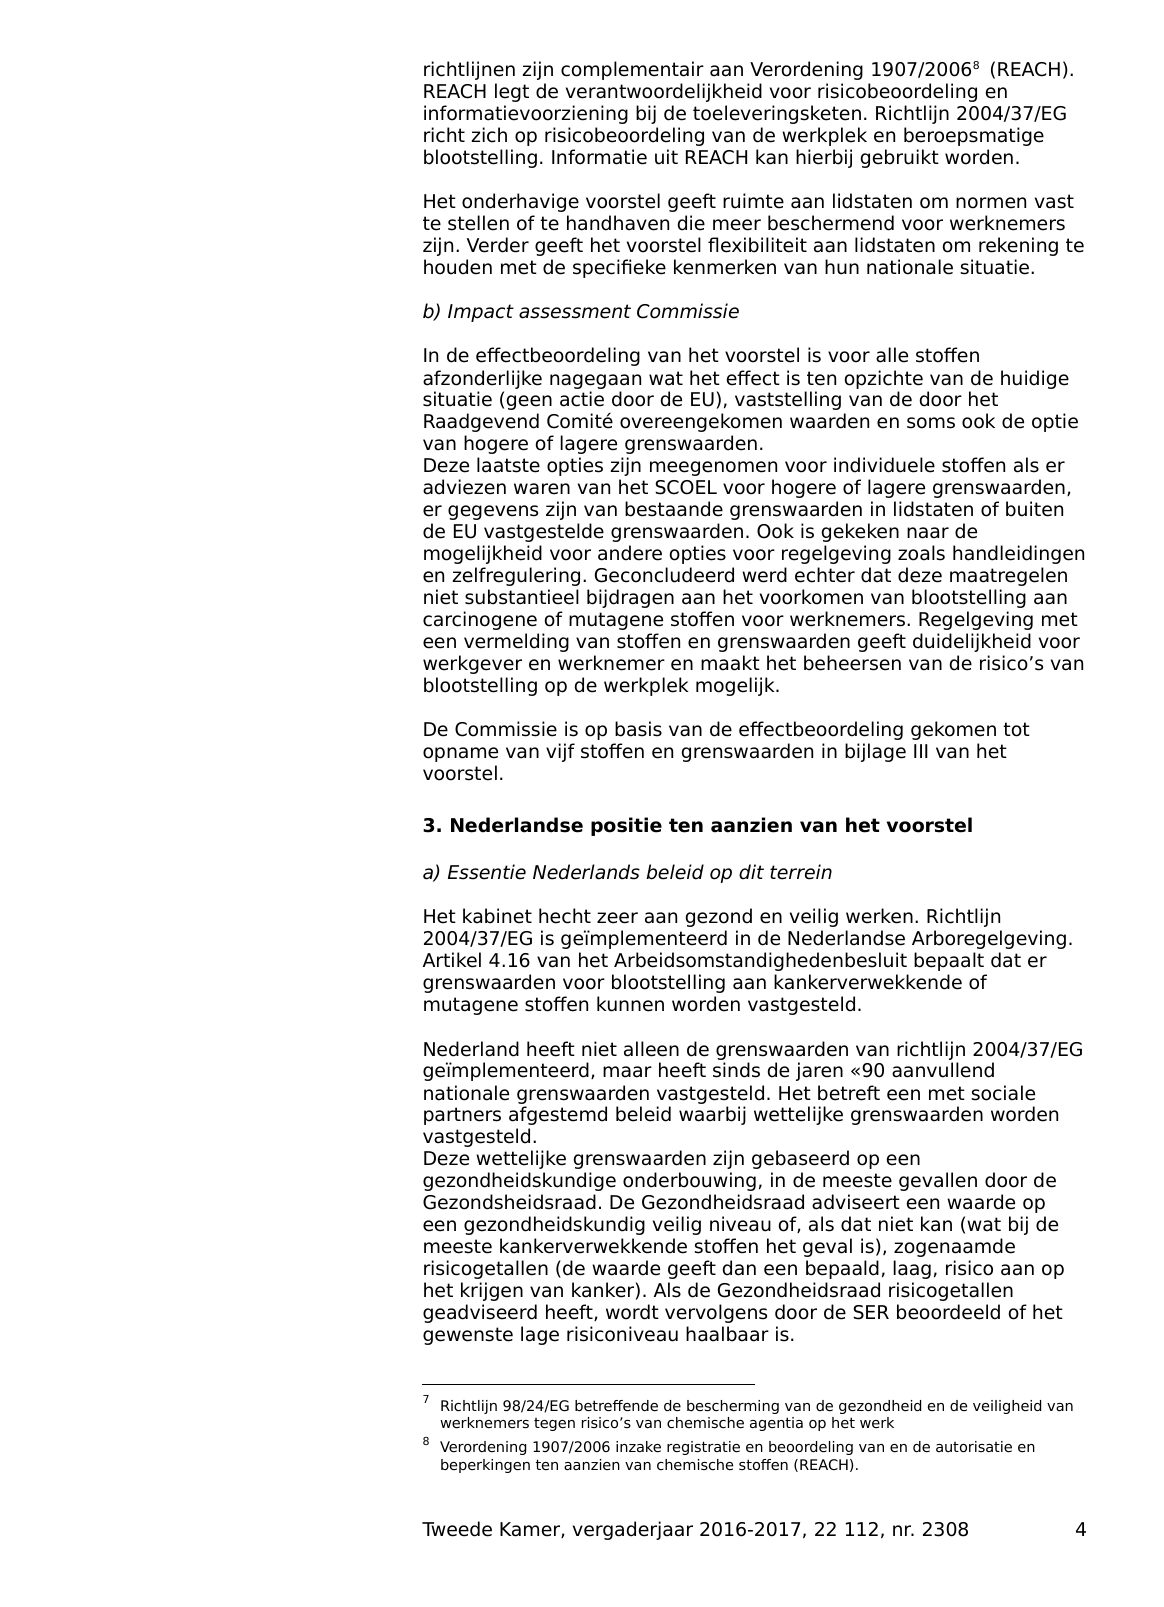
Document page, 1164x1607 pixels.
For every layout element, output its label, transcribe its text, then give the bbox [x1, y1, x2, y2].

text Richtlijn 98/24/EG betreffende de bescherming van de gezondheid en de veiligheid van werknemers tegen risico’s van chemische agentia op het werk [422, 1393, 1087, 1432]
text Deze laatste opties zijn meegenomen voor individuele stoffen als er adviezen waren van het SCOEL voor hogere of lagere grenswaarden, er gegevens zijn van bestaande grenswaarden in lidstaten of buiten de EU vastgestelde grenswaarden. Ook is gekeken naar de mogelijkheid voor andere opties voor regelgeving zoals handleidingen en zelfregulering. Geconcludeerd werd echter dat deze maatregelen niet substantieel bijdragen aan het voorkomen van blootstelling aan carcinogene of mutagene stoffen voor werknemers. Regelgeving met een vermelding van stoffen en grenswaarden geeft duidelijkheid voor werkgever en werknemer en maakt het beheersen van de risico’s van blootstelling op de werkplek mogelijk. [422, 455, 1087, 697]
text Verordening 1907/2006 inzake registratie en beoordeling van en de autorisatie en beperkingen ten aanzien van chemische stoffen (REACH). [422, 1435, 1087, 1474]
text De Commissie is op basis van de effectbeoordeling gekomen tot opname van vijf stoffen en grenswaarden in bijlage III van het voorstel. [422, 719, 1087, 785]
text Deze wettelijke grenswaarden zijn gebaseerd op een gezondheidskundige onderbouwing, in de meeste gevallen door de Gezondsheidsraad. De Gezondheidsraad adviseert een waarde op een gezondheidskundig veilig niveau of, als dat niet kan (wat bij de meeste kankerverwekkende stoffen het geval is), zogenaamde risicogetallen (de waarde geeft dan een bepaald, laag, risico aan op het krijgen van kanker). Als de Gezondheidsraad risicogetallen geadviseerd heeft, wordt vervolgens door de SER beoordeeld of het gewenste lage risiconiveau haalbaar is. [422, 1148, 1087, 1346]
text Het kabinet hecht zeer aan gezond en veilig werken. Richtlijn 2004/37/EG is geïmplementeerd in de Nederlandse Arboregelgeving. Artikel 4.16 van het Arbeidsomstandighedenbesluit bepaalt dat er grenswaarden voor blootstelling aan kankerverwekkende of mutagene stoffen kunnen worden vastgesteld. [422, 906, 1087, 1016]
text In de effectbeoordeling van het voorstel is voor alle stoffen afzonderlijke nagegaan wat het effect is ten opzichte van de huidige situatie (geen actie door de EU), vaststelling van de door het Raadgevend Comité overeengekomen waarden en soms ook de optie van hogere of lagere grenswaarden. [422, 345, 1087, 455]
subtitle b) Impact assessment Commissie [422, 301, 1087, 323]
subtitle a) Essentie Nederlands beleid op dit terrein [422, 862, 1087, 884]
text Het onderhavige voorstel geeft ruimte aan lidstaten om normen vast te stellen of te handhaven die meer beschermend voor werknemers zijn. Verder geeft het voorstel flexibiliteit aan lidstaten om rekening te houden met de specifieke kenmerken van hun nationale situatie. [422, 191, 1087, 279]
text Nederland heeft niet alleen de grenswaarden van richtlijn 2004/37/EG geïmplementeerd, maar heeft sinds de jaren «90 aanvullend nationale grenswaarden vastgesteld. Het betreft een met sociale partners afgestemd beleid waarbij wettelijke grenswaarden worden vastgesteld. [422, 1038, 1087, 1148]
subtitle 3. Nederlandse positie ten aanzien van het voorstel [422, 815, 1087, 837]
text richtlijnen zijn complementair aan Verordening 1907/2006 (REACH). REACH legt de verantwoordelijkheid voor risicobeoordeling en informatievoorziening bij de toeleveringsketen. Richtlijn 2004/37/EG richt zich op risicobeoordeling van de werkplek en beroepsmatige blootstelling. Informatie uit REACH kan hierbij gebruikt worden. [422, 59, 1087, 169]
